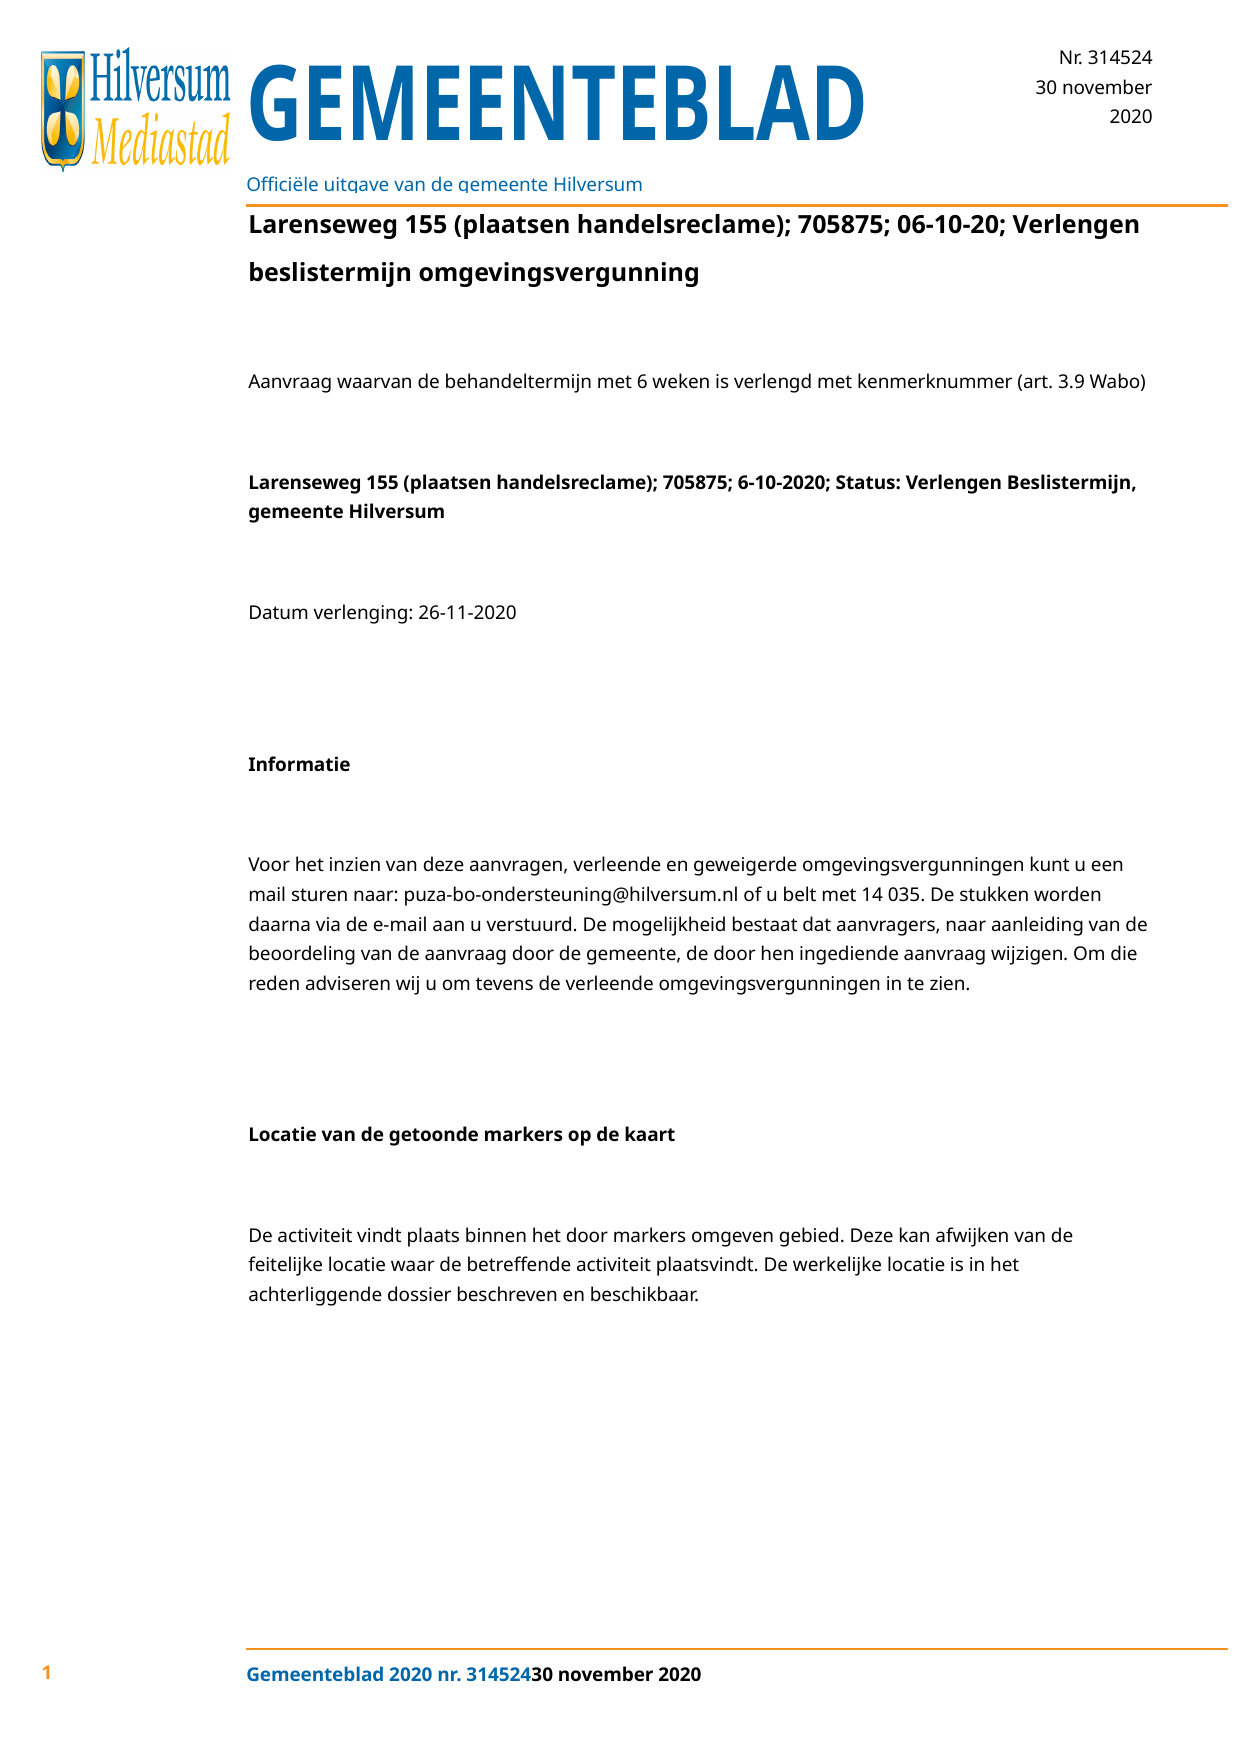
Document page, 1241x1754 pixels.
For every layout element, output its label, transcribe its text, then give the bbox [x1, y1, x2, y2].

text Aanvraag waarvan de behandeltermijn met 6 weken is verlengd met kenmerknummer (art. 3.9 Wabo) [248, 368, 1152, 394]
text Locatie van de getoonde markers op de kaart [248, 1121, 1152, 1147]
picture [41, 47, 231, 172]
text Voor het inzien van deze aanvragen, verleende en geweigerde omgevingsvergunningen kunt u een mail sturen naar: puza-bo-ondersteuning@hilversum.nl of u belt met 14 035. De stukken worden daarna via de e-mail aan u verstuurd. De mogelijkheid bestaat dat aanvragers, naar aanleiding van de beoordeling van de aanvraag door de gemeente, de door hen ingediende aanvraag wijzigen. Om die reden adviseren wij u om tevens de verleende omgevingsvergunningen in te zien. [248, 852, 1152, 996]
text Informatie [248, 751, 1152, 777]
text Larenseweg 155 (plaatsen handelsreclame); 705875; 06-10-20; Verlengen beslistermijn omgevingsvergunning [248, 207, 1152, 288]
text Larenseweg 155 (plaatsen handelsreclame); 705875; 6-10-2020; Status: Verlengen Beslistermijn, gemeente Hilversum [248, 469, 1152, 524]
text De activiteit vindt plaats binnen het door markers omgeven gebied. Deze kan afwijken van de feitelijke locatie waar de betreffende activiteit plaatsvindt. De werkelijke locatie is in het achterliggende dossier beschreven en beschikbaar. [248, 1222, 1152, 1307]
text Datum verlenging: 26-11-2020 [248, 599, 1152, 625]
